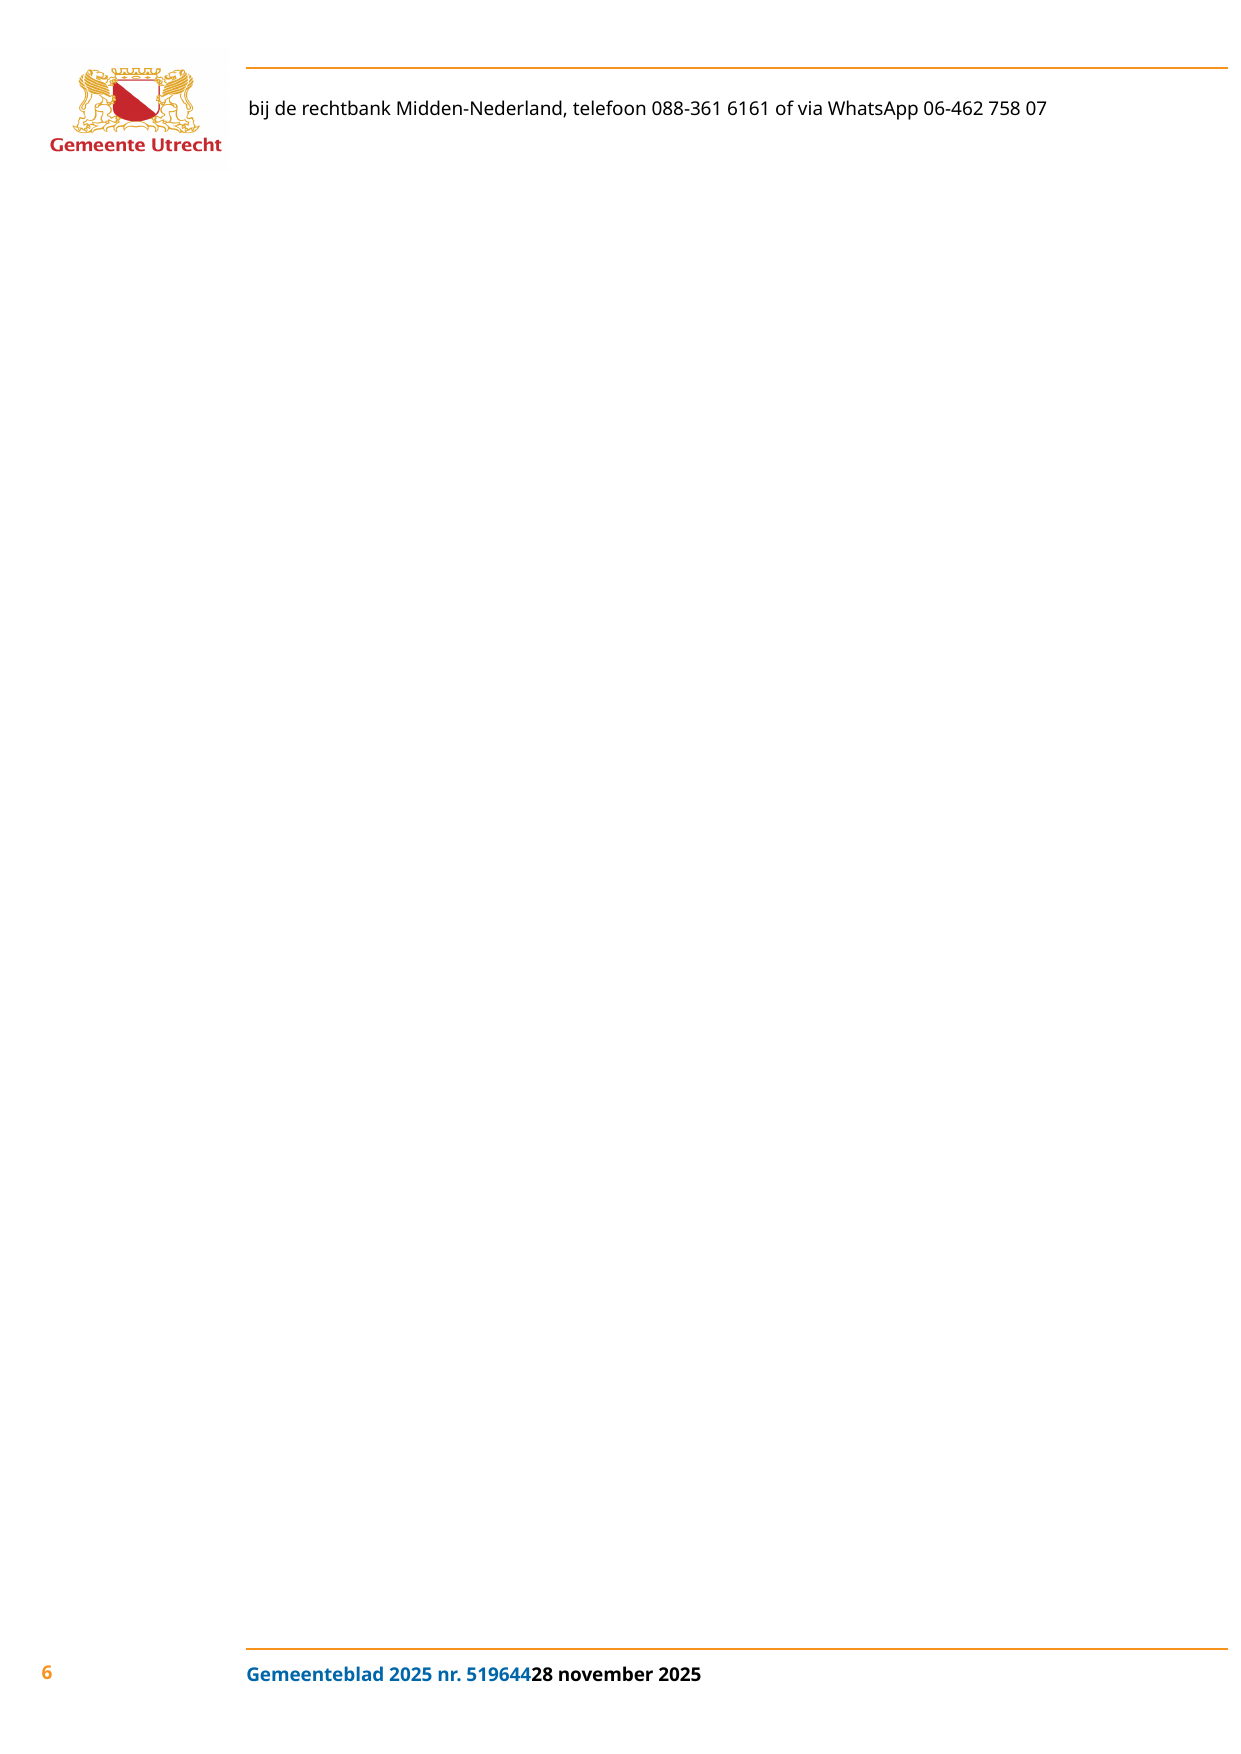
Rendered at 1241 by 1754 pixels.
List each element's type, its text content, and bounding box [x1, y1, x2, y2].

picture [41, 47, 231, 172]
text bij de rechtbank Midden-Nederland, telefoon 088-361 6161 of via WhatsApp 06-462 758 07 [248, 95, 1152, 121]
